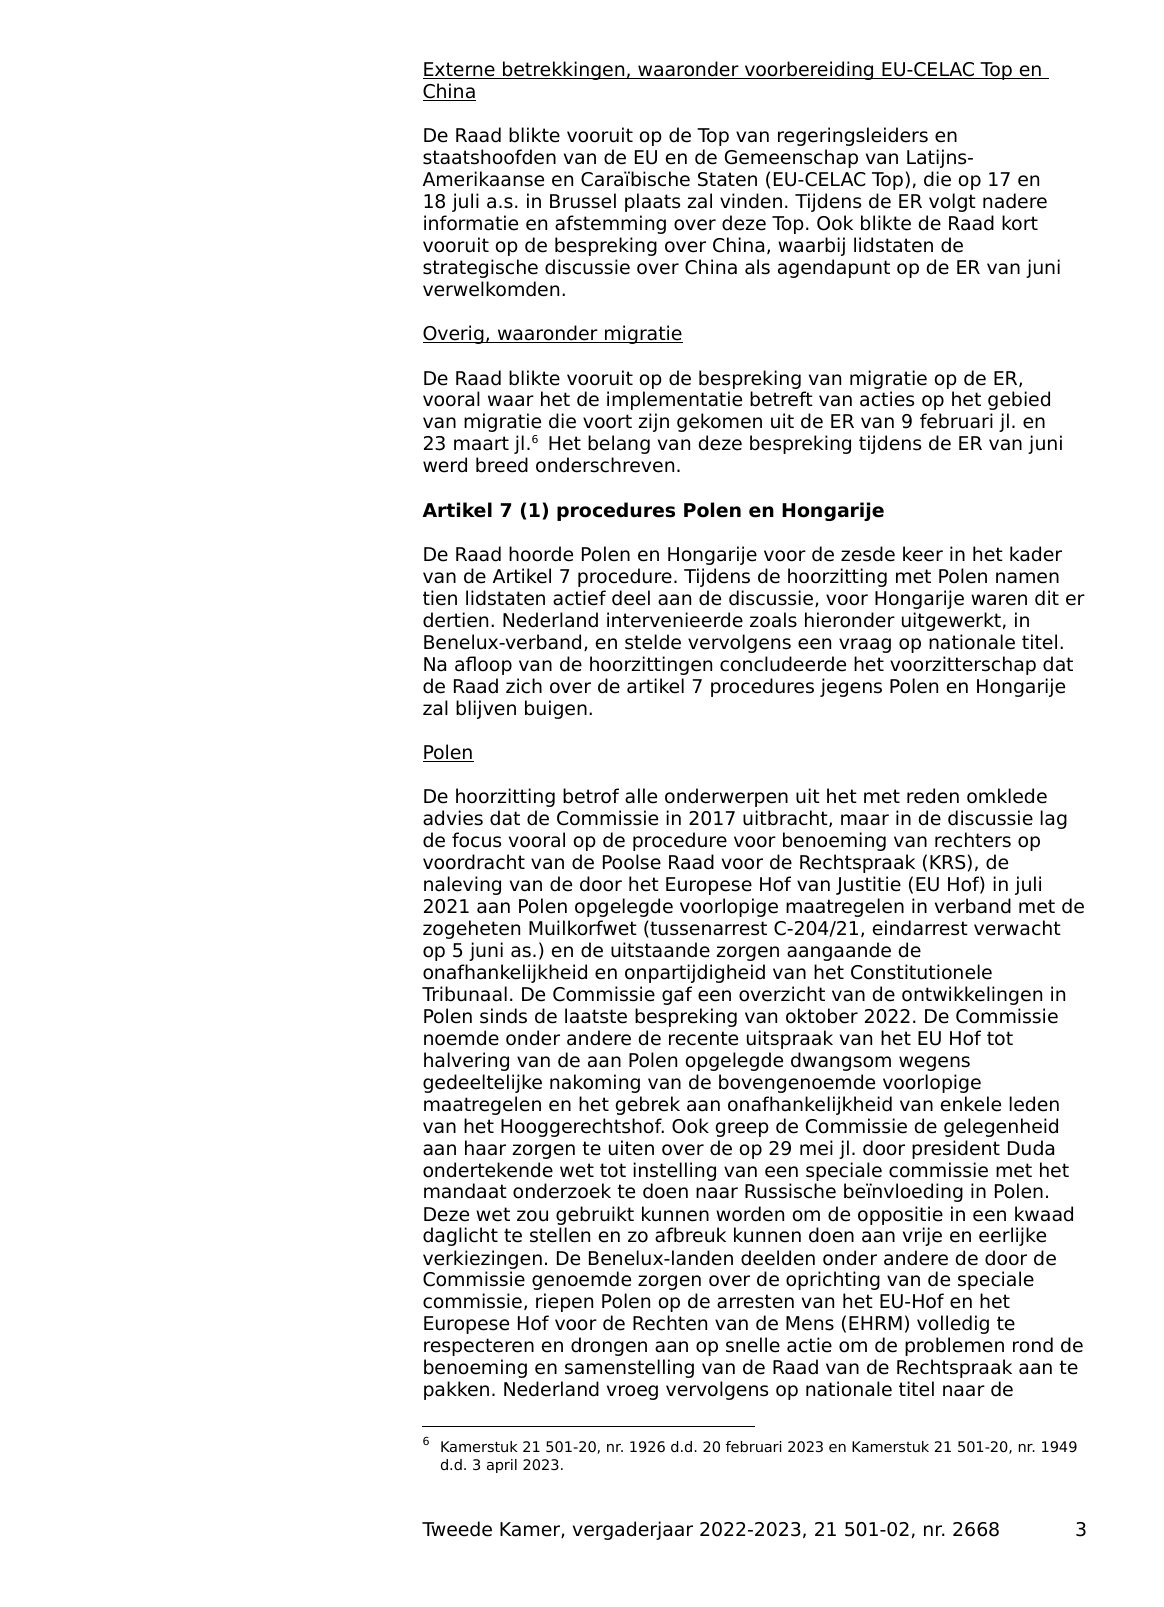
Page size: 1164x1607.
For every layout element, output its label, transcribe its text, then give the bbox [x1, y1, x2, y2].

subtitle Artikel 7 (1) procedures Polen en Hongarije [422, 499, 1087, 521]
subtitle Externe betrekkingen, waaronder voorbereiding EU-CELAC Top en China [422, 59, 1087, 103]
subtitle Overig, waaronder migratie [422, 323, 1087, 345]
text De Raad blikte vooruit op de Top van regeringsleiders en staatshoofden van de EU en de Gemeenschap van Latijns-Amerikaanse en Caraïbische Staten (EU-CELAC Top), die op 17 en 18 juli a.s. in Brussel plaats zal vinden. Tijdens de ER volgt nadere informatie en afstemming over deze Top. Ook blikte de Raad kort vooruit op de bespreking over China, waarbij lidstaten de strategische discussie over China als agendapunt op de ER van juni verwelkomden. [422, 125, 1087, 301]
text De Raad hoorde Polen en Hongarije voor de zesde keer in het kader van de Artikel 7 procedure. Tijdens de hoorzitting met Polen namen tien lidstaten actief deel aan de discussie, voor Hongarije waren dit er dertien. Nederland intervenieerde zoals hieronder uitgewerkt, in Benelux-verband, en stelde vervolgens een vraag op nationale titel. Na afloop van de hoorzittingen concludeerde het voorzitterschap dat de Raad zich over de artikel 7 procedures jegens Polen en Hongarije zal blijven buigen. [422, 544, 1087, 719]
text De hoorzitting betrof alle onderwerpen uit het met reden omklede advies dat de Commissie in 2017 uitbracht, maar in de discussie lag de focus vooral op de procedure voor benoeming van rechters op voordracht van de Poolse Raad voor de Rechtspraak (KRS), de naleving van de door het Europese Hof van Justitie (EU Hof) in juli 2021 aan Polen opgelegde voorlopige maatregelen in verband met de zogeheten Muilkorfwet (tussenarrest C-204/21, eindarrest verwacht op 5 juni as.) en de uitstaande zorgen aangaande de onafhankelijkheid en onpartijdigheid van het Constitutionele Tribunaal. De Commissie gaf een overzicht van de ontwikkelingen in Polen sinds de laatste bespreking van oktober 2022. De Commissie noemde onder andere de recente uitspraak van het EU Hof tot halvering van de aan Polen opgelegde dwangsom wegens gedeeltelijke nakoming van de bovengenoemde voorlopige maatregelen en het gebrek aan onafhankelijkheid van enkele leden van het Hooggerechtshof. Ook greep de Commissie de gelegenheid aan haar zorgen te uiten over de op 29 mei jl. door president Duda ondertekende wet tot instelling van een speciale commissie met het mandaat onderzoek te doen naar Russische beïnvloeding in Polen. Deze wet zou gebruikt kunnen worden om de oppositie in een kwaad daglicht te stellen en zo afbreuk kunnen doen aan vrije en eerlijke verkiezingen. De Benelux-landen deelden onder andere de door de Commissie genoemde zorgen over de oprichting van de speciale commissie, riepen Polen op de arresten van het EU-Hof en het Europese Hof voor de Rechten van de Mens (EHRM) volledig te respecteren en drongen aan op snelle actie om de problemen rond de benoeming en samenstelling van de Raad van de Rechtspraak aan te pakken. Nederland vroeg vervolgens op nationale titel naar de [422, 786, 1087, 1401]
text Kamerstuk 21 501-20, nr. 1926 d.d. 20 februari 2023 en Kamerstuk 21 501-20, nr. 1949 d.d. 3 april 2023. [422, 1435, 1087, 1474]
subtitle Polen [422, 742, 1087, 764]
text De Raad blikte vooruit op de bespreking van migratie op de ER, vooral waar het de implementatie betreft van acties op het gebied van migratie die voort zijn gekomen uit de ER van 9 februari jl. en 23 maart jl. Het belang van deze bespreking tijdens de ER van juni werd breed onderschreven. [422, 367, 1087, 477]
